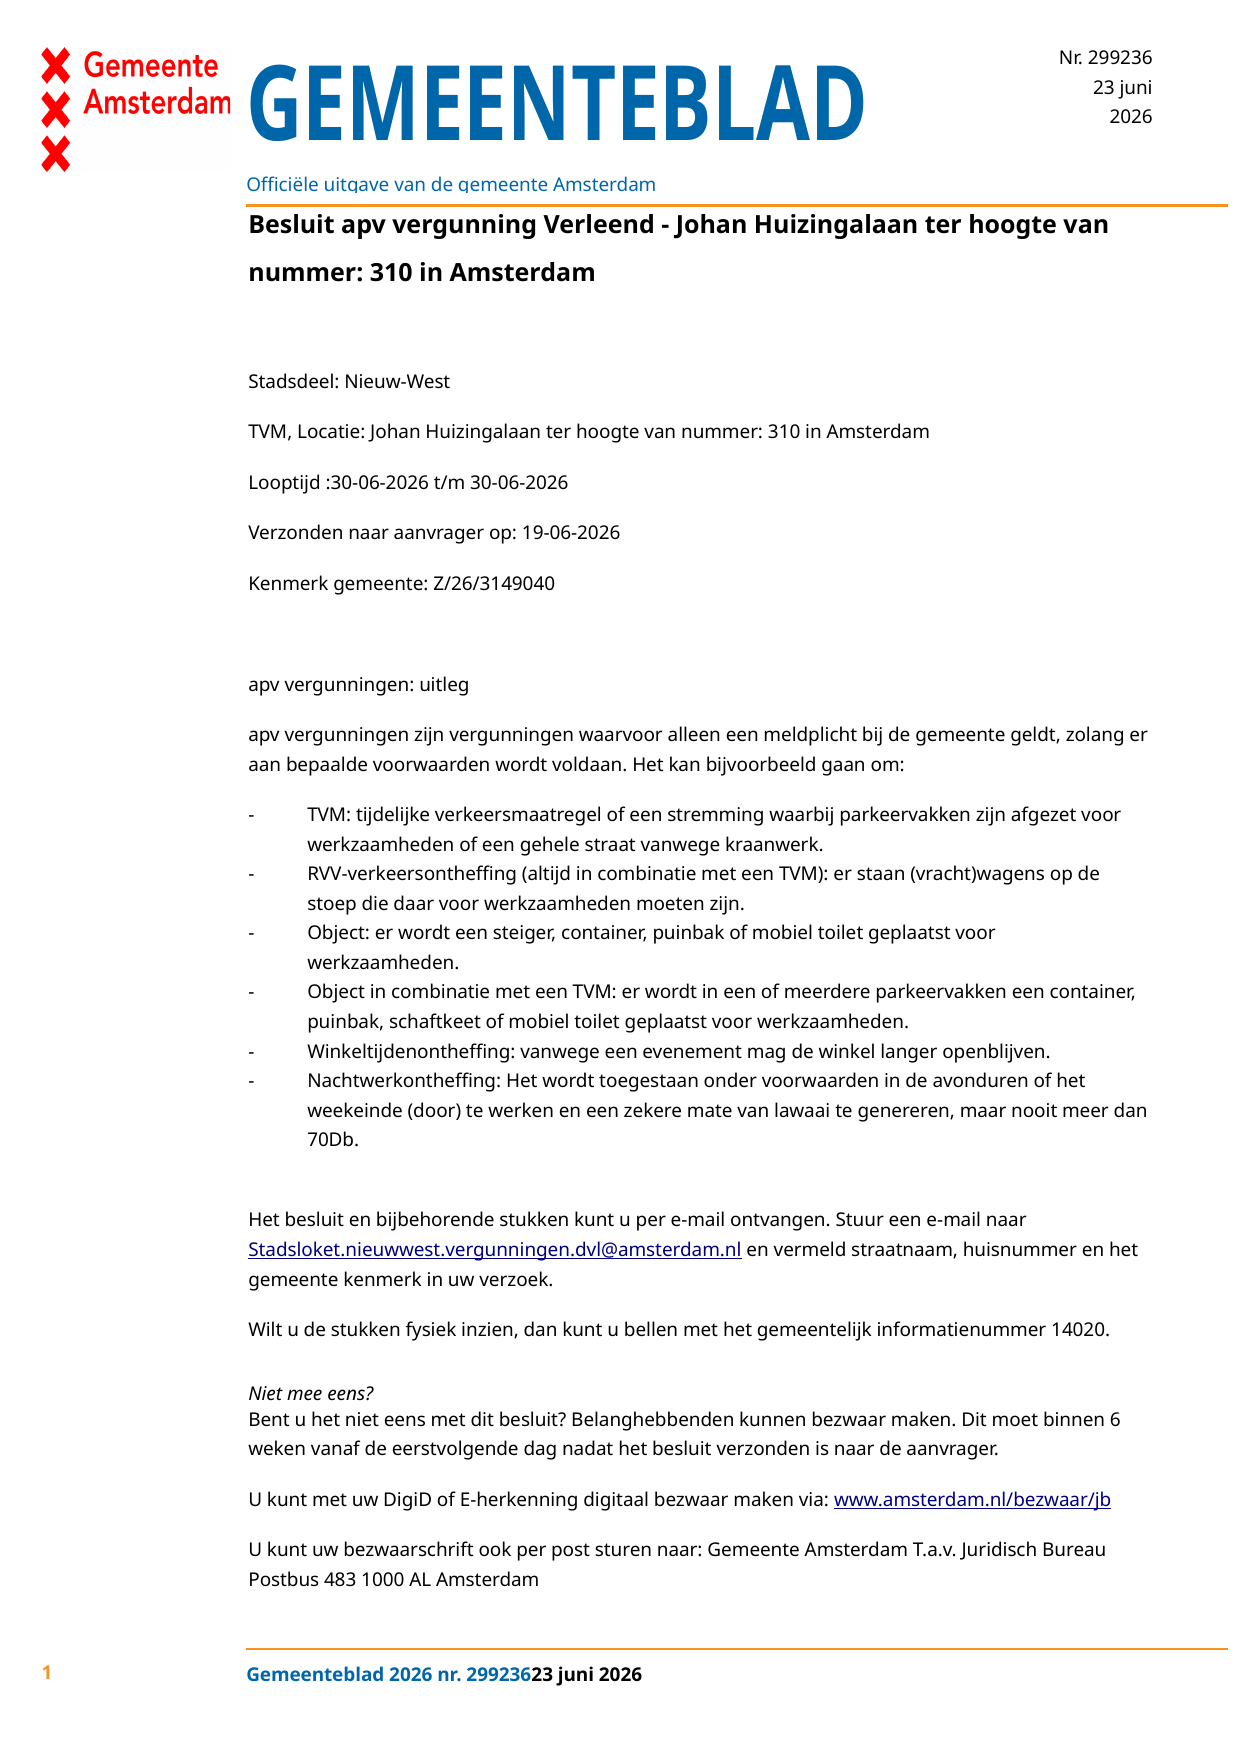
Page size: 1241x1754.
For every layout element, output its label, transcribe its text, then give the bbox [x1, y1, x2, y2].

list Object: er wordt een steiger, container, puinbak of mobiel toilet geplaatst voor werkzaamheden. [248, 919, 1152, 975]
text U kunt uw bezwaarschrift ook per post sturen naar: Gemeente Amsterdam T.a.v. Juridisch Bureau Postbus 483 1000 AL Amsterdam [248, 1536, 1152, 1592]
list Nachtwerkontheffing: Het wordt toegestaan onder voorwaarden in de avonduren of het weekeinde (door) te werken en een zekere mate van lawaai te genereren, maar nooit meer dan 70Db. [248, 1067, 1152, 1152]
text Besluit apv vergunning Verleend - Johan Huizingalaan ter hoogte van nummer: 310 in Amsterdam [248, 207, 1152, 288]
text Het besluit en bijbehorende stukken kunt u per e-mail ontvangen. Stuur een e-mail naar Stadsloket.nieuwwest.vergunningen.dvl@amsterdam.nl en vermeld straatnaam, huisnummer en het gemeente kenmerk in uw verzoek. [248, 1207, 1152, 1292]
list Winkeltijdenontheffing: vanwege een evenement mag de winkel langer openblijven. [248, 1038, 1152, 1064]
text TVM, Locatie: Johan Huizingalaan ter hoogte van nummer: 310 in Amsterdam [248, 419, 1152, 444]
text Looptijd :30-06-2026 t/m 30-06-2026 [248, 469, 1152, 495]
text Bent u het niet eens met dit besluit? Belanghebbenden kunnen bezwaar maken. Dit moet binnen 6 weken vanaf de eerstvolgende dag nadat het besluit verzonden is naar de aanvrager. [248, 1406, 1152, 1461]
text U kunt met uw DigiD of E-herkenning digitaal bezwaar maken via: www.amsterdam.nl/bezwaar/jb [248, 1486, 1152, 1512]
list RVV-verkeersontheffing (altijd in combinatie met een TVM): er staan (vracht)wagens op de stoep die daar voor werkzaamheden moeten zijn. [248, 860, 1152, 916]
text Verzonden naar aanvrager op: 19-06-2026 [248, 519, 1152, 545]
text Niet mee eens? [248, 1380, 1152, 1406]
text Stadsdeel: Nieuw-West [248, 368, 1152, 394]
picture [41, 47, 231, 172]
text apv vergunningen zijn vergunningen waarvoor alleen een meldplicht bij de gemeente geldt, zolang er aan bepaalde voorwaarden wordt voldaan. Het kan bijvoorbeeld gaan om: [248, 721, 1152, 777]
text Wilt u de stukken fysiek inzien, dan kunt u bellen met het gemeentelijk informatienummer 14020. [248, 1316, 1152, 1342]
text apv vergunningen: uitleg [248, 671, 1152, 697]
text Kenmerk gemeente: Z/26/3149040 [248, 570, 1152, 596]
list TVM: tijdelijke verkeersmaatregel of een stremming waarbij parkeervakken zijn afgezet voor werkzaamheden of een gehele straat vanwege kraanwerk. [248, 801, 1152, 857]
list Object in combinatie met een TVM: er wordt in een of meerdere parkeervakken een container, puinbak, schaftkeet of mobiel toilet geplaatst voor werkzaamheden. [248, 979, 1152, 1034]
